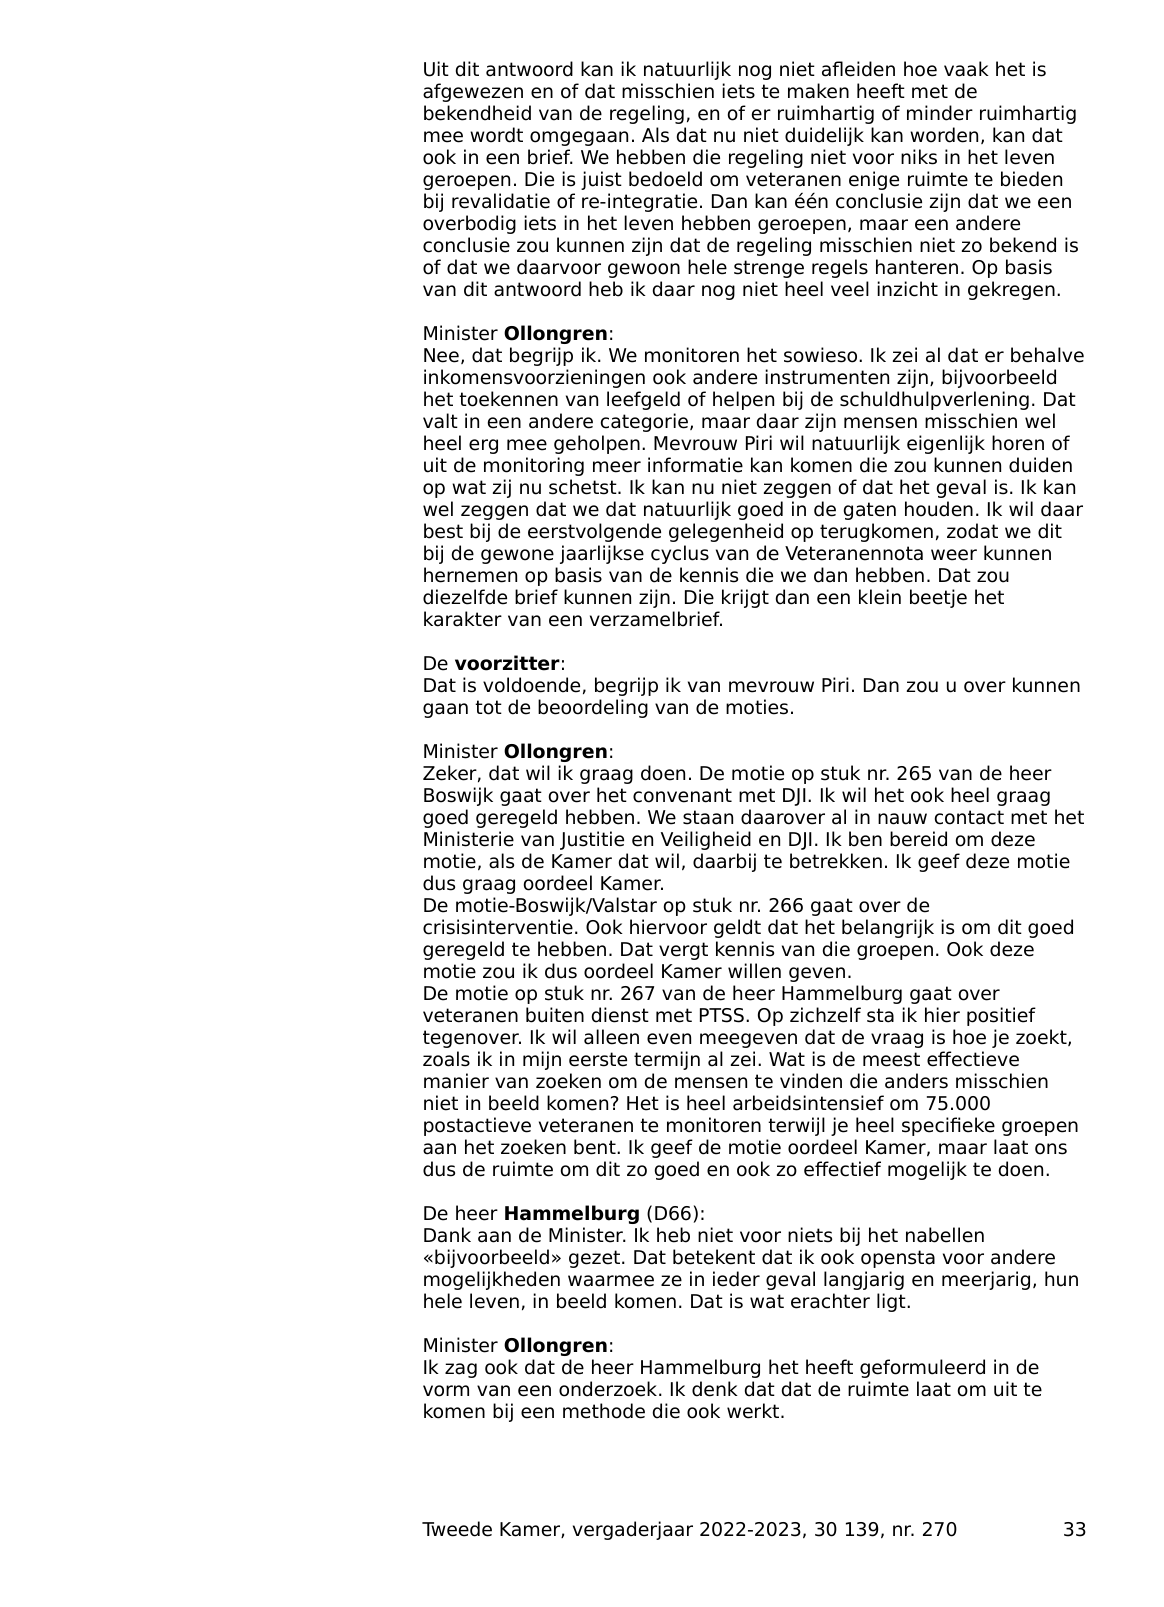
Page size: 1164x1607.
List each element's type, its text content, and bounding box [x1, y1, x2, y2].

text Minister Ollongren: [422, 323, 1087, 345]
text Dat is voldoende, begrijp ik van mevrouw Piri. Dan zou u over kunnen gaan tot de beoordeling van de moties. [422, 675, 1087, 719]
text Dank aan de Minister. Ik heb niet voor niets bij het nabellen «bijvoorbeeld» gezet. Dat betekent dat ik ook opensta voor andere mogelijkheden waarmee ze in ieder geval langjarig en meerjarig, hun hele leven, in beeld komen. Dat is wat erachter ligt. [422, 1225, 1087, 1313]
text De voorzitter: [422, 653, 1087, 675]
text De motie op stuk nr. 267 van de heer Hammelburg gaat over veteranen buiten dienst met PTSS. Op zichzelf sta ik hier positief tegenover. Ik wil alleen even meegeven dat de vraag is hoe je zoekt, zoals ik in mijn eerste termijn al zei. Wat is de meest effectieve manier van zoeken om de mensen te vinden die anders misschien niet in beeld komen? Het is heel arbeidsintensief om 75.000 postactieve veteranen te monitoren terwijl je heel specifieke groepen aan het zoeken bent. Ik geef de motie oordeel Kamer, maar laat ons dus de ruimte om dit zo goed en ook zo effectief mogelijk te doen. [422, 983, 1087, 1181]
text De heer Hammelburg (D66): [422, 1203, 1087, 1225]
text Minister Ollongren: [422, 741, 1087, 763]
text Minister Ollongren: [422, 1335, 1087, 1357]
text De motie-Boswijk/Valstar op stuk nr. 266 gaat over de crisisinterventie. Ook hiervoor geldt dat het belangrijk is om dit goed geregeld te hebben. Dat vergt kennis van die groepen. Ook deze motie zou ik dus oordeel Kamer willen geven. [422, 895, 1087, 983]
text Ik zag ook dat de heer Hammelburg het heeft geformuleerd in de vorm van een onderzoek. Ik denk dat dat de ruimte laat om uit te komen bij een methode die ook werkt. [422, 1357, 1087, 1423]
text Zeker, dat wil ik graag doen. De motie op stuk nr. 265 van de heer Boswijk gaat over het convenant met DJI. Ik wil het ook heel graag goed geregeld hebben. We staan daarover al in nauw contact met het Ministerie van Justitie en Veiligheid en DJI. Ik ben bereid om deze motie, als de Kamer dat wil, daarbij te betrekken. Ik geef deze motie dus graag oordeel Kamer. [422, 763, 1087, 895]
text Uit dit antwoord kan ik natuurlijk nog niet afleiden hoe vaak het is afgewezen en of dat misschien iets te maken heeft met de bekendheid van de regeling, en of er ruimhartig of minder ruimhartig mee wordt omgegaan. Als dat nu niet duidelijk kan worden, kan dat ook in een brief. We hebben die regeling niet voor niks in het leven geroepen. Die is juist bedoeld om veteranen enige ruimte te bieden bij revalidatie of re-integratie. Dan kan één conclusie zijn dat we een overbodig iets in het leven hebben geroepen, maar een andere conclusie zou kunnen zijn dat de regeling misschien niet zo bekend is of dat we daarvoor gewoon hele strenge regels hanteren. Op basis van dit antwoord heb ik daar nog niet heel veel inzicht in gekregen. [422, 59, 1087, 301]
text Nee, dat begrijp ik. We monitoren het sowieso. Ik zei al dat er behalve inkomensvoorzieningen ook andere instrumenten zijn, bijvoorbeeld het toekennen van leefgeld of helpen bij de schuldhulpverlening. Dat valt in een andere categorie, maar daar zijn mensen misschien wel heel erg mee geholpen. Mevrouw Piri wil natuurlijk eigenlijk horen of uit de monitoring meer informatie kan komen die zou kunnen duiden op wat zij nu schetst. Ik kan nu niet zeggen of dat het geval is. Ik kan wel zeggen dat we dat natuurlijk goed in de gaten houden. Ik wil daar best bij de eerstvolgende gelegenheid op terugkomen, zodat we dit bij de gewone jaarlijkse cyclus van de Veteranennota weer kunnen hernemen op basis van de kennis die we dan hebben. Dat zou diezelfde brief kunnen zijn. Die krijgt dan een klein beetje het karakter van een verzamelbrief. [422, 345, 1087, 631]
